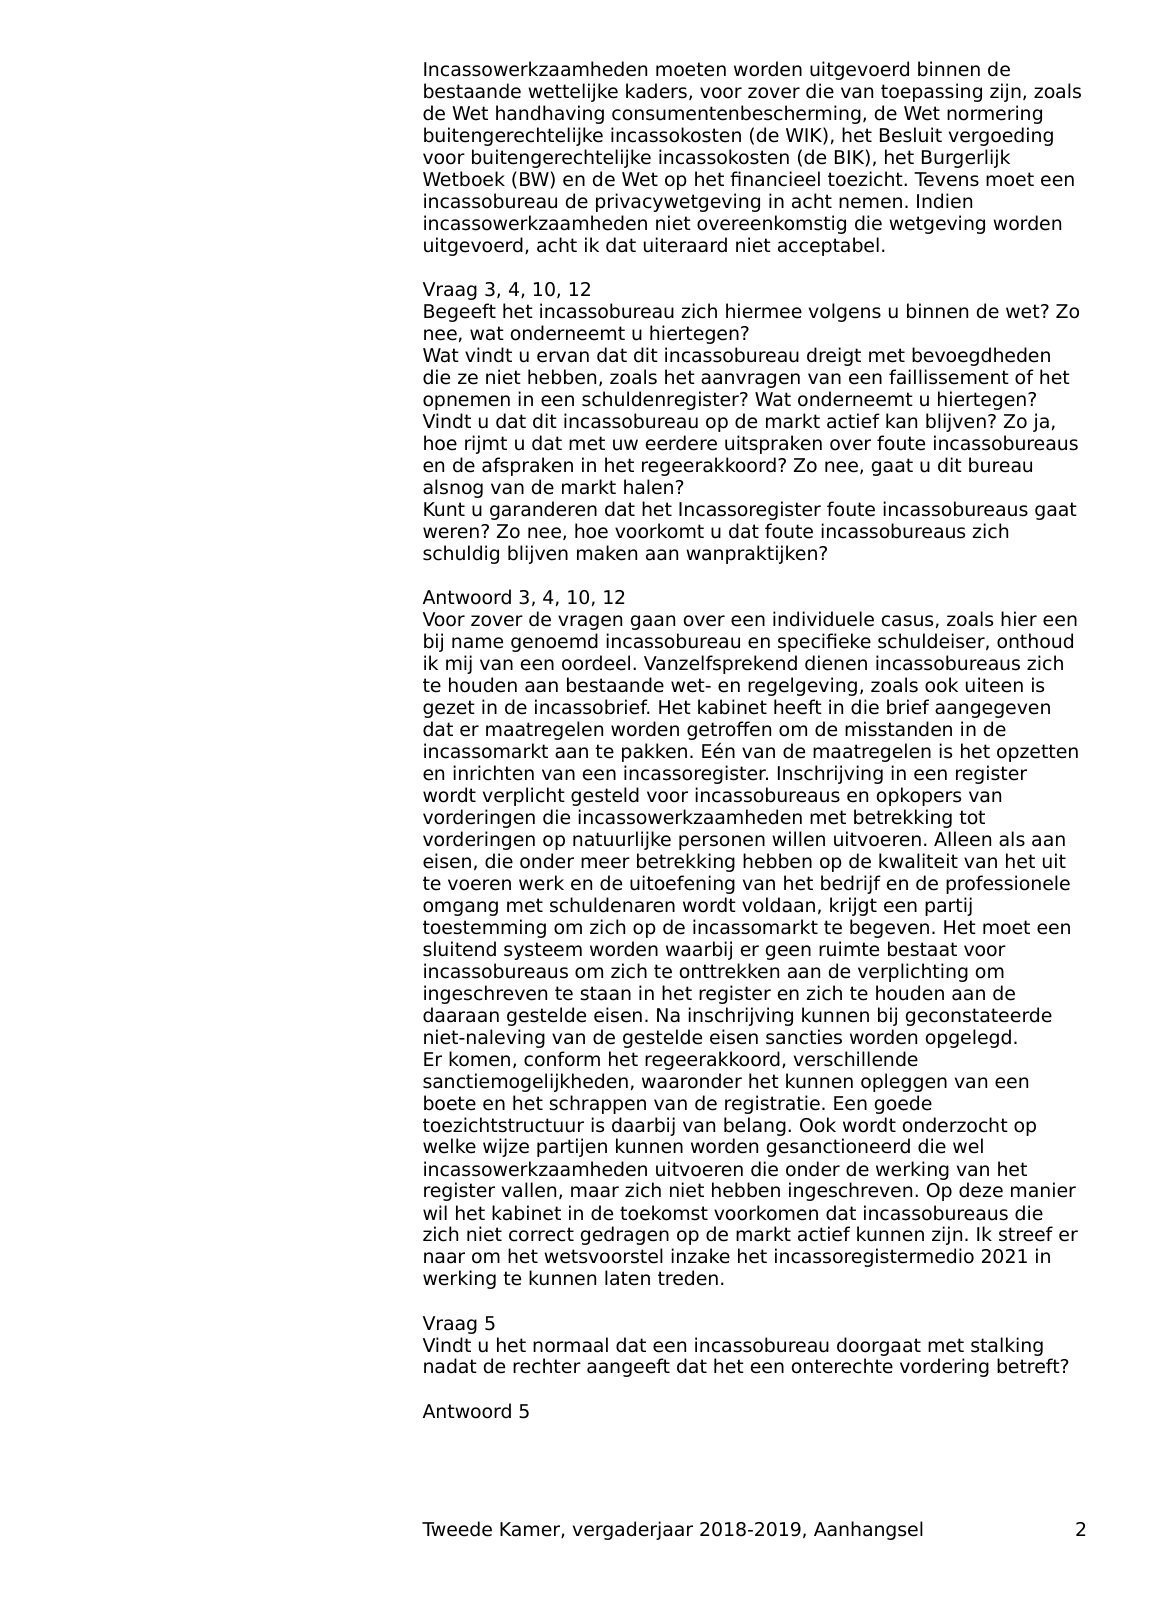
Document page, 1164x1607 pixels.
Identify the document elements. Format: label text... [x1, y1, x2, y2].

text Wat vindt u ervan dat dit incassobureau dreigt met bevoegdheden die ze niet hebben, zoals het aanvragen van een faillissement of het opnemen in een schuldenregister? Wat onderneemt u hiertegen? [422, 345, 1087, 411]
text Vraag 5 [422, 1312, 1087, 1334]
text Begeeft het incassobureau zich hiermee volgens u binnen de wet? Zo nee, wat onderneemt u hiertegen? [422, 301, 1087, 345]
text Incassowerkzaamheden moeten worden uitgevoerd binnen de bestaande wettelijke kaders, voor zover die van toepassing zijn, zoals de Wet handhaving consumentenbescherming, de Wet normering buitengerechtelijke incassokosten (de WIK), het Besluit vergoeding voor buitengerechtelijke incassokosten (de BIK), het Burgerlijk Wetboek (BW) en de Wet op het financieel toezicht. Tevens moet een incassobureau de privacywetgeving in acht nemen. Indien incassowerkzaamheden niet overeenkomstig die wetgeving worden uitgevoerd, acht ik dat uiteraard niet acceptabel. [422, 59, 1087, 257]
text Vindt u het normaal dat een incassobureau doorgaat met stalking nadat de rechter aangeeft dat het een onterechte vordering betreft? [422, 1334, 1087, 1378]
text Antwoord 3, 4, 10, 12 [422, 587, 1087, 609]
text Vindt u dat dit incassobureau op de markt actief kan blijven? Zo ja, hoe rijmt u dat met uw eerdere uitspraken over foute incassobureaus en de afspraken in het regeerakkoord? Zo nee, gaat u dit bureau alsnog van de markt halen? [422, 411, 1087, 499]
text Vraag 3, 4, 10, 12 [422, 279, 1087, 301]
text Er komen, conform het regeerakkoord, verschillende sanctiemogelijkheden, waaronder het kunnen opleggen van een boete en het schrappen van de registratie. Een goede toezichtstructuur is daarbij van belang. Ook wordt onderzocht op welke wijze partijen kunnen worden gesanctioneerd die wel incassowerkzaamheden uitvoeren die onder de werking van het register vallen, maar zich niet hebben ingeschreven. Op deze manier wil het kabinet in de toekomst voorkomen dat incassobureaus die zich niet correct gedragen op de markt actief kunnen zijn. Ik streef er naar om het wetsvoorstel inzake het incassoregistermedio 2021 in werking te kunnen laten treden. [422, 1048, 1087, 1290]
text Voor zover de vragen gaan over een individuele casus, zoals hier een bij name genoemd incassobureau en specifieke schuldeiser, onthoud ik mij van een oordeel. Vanzelfsprekend dienen incassobureaus zich te houden aan bestaande wet- en regelgeving, zoals ook uiteen is gezet in de incassobrief. Het kabinet heeft in die brief aangegeven dat er maatregelen worden getroffen om de misstanden in de incassomarkt aan te pakken. Eén van de maatregelen is het opzetten en inrichten van een incassoregister. Inschrijving in een register wordt verplicht gesteld voor incassobureaus en opkopers van vorderingen die incassowerkzaamheden met betrekking tot vorderingen op natuurlijke personen willen uitvoeren. Alleen als aan eisen, die onder meer betrekking hebben op de kwaliteit van het uit te voeren werk en de uitoefening van het bedrijf en de professionele omgang met schuldenaren wordt voldaan, krijgt een partij toestemming om zich op de incassomarkt te begeven. Het moet een sluitend systeem worden waarbij er geen ruimte bestaat voor incassobureaus om zich te onttrekken aan de verplichting om ingeschreven te staan in het register en zich te houden aan de daaraan gestelde eisen. Na inschrijving kunnen bij geconstateerde niet-naleving van de gestelde eisen sancties worden opgelegd. [422, 609, 1087, 1048]
text Kunt u garanderen dat het Incassoregister foute incassobureaus gaat weren? Zo nee, hoe voorkomt u dat foute incassobureaus zich schuldig blijven maken aan wanpraktijken? [422, 499, 1087, 565]
text Antwoord 5 [422, 1401, 1087, 1423]
